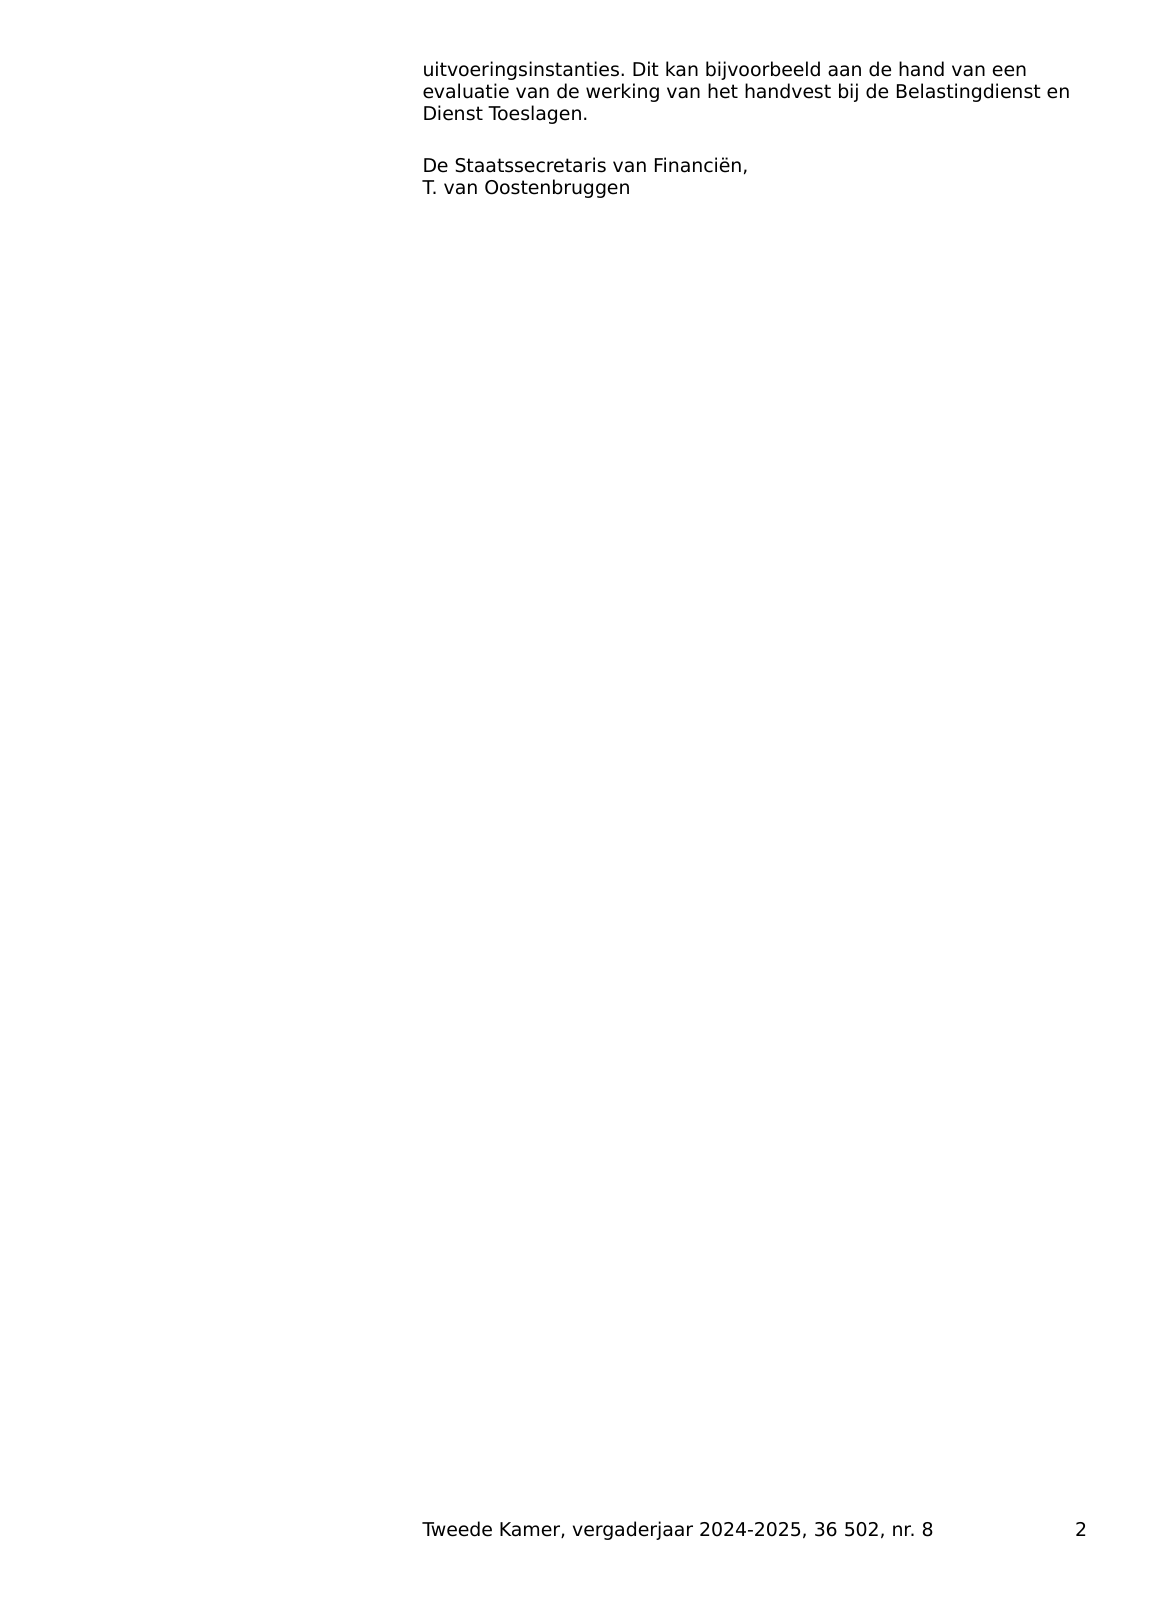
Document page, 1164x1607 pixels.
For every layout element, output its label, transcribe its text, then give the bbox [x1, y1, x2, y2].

text De Staatssecretaris van Financiën, T. van Oostenbruggen [422, 155, 1087, 199]
text uitvoeringsinstanties. Dit kan bijvoorbeeld aan de hand van een evaluatie van de werking van het handvest bij de Belastingdienst en Dienst Toeslagen. [422, 59, 1087, 125]
